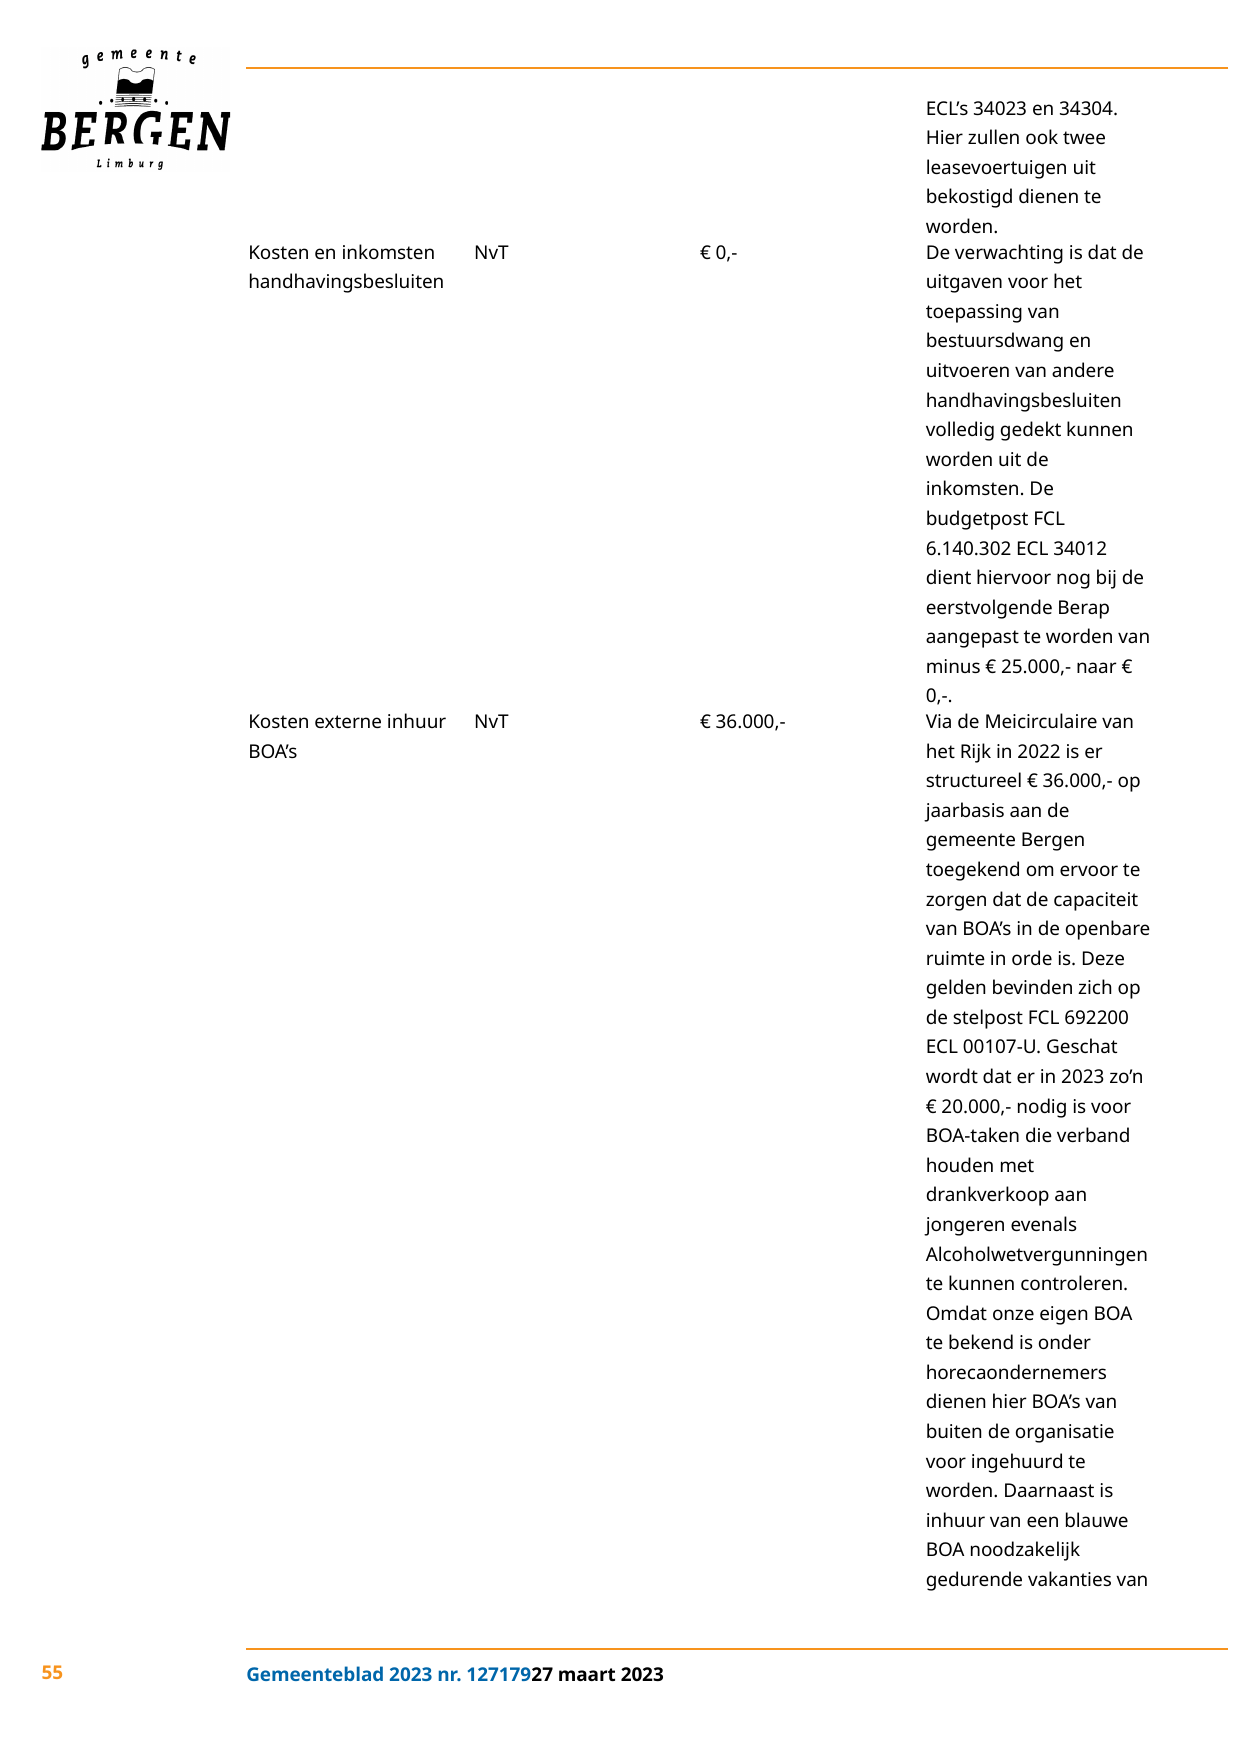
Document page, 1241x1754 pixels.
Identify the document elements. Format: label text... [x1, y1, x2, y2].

table_cell NvT [474, 239, 700, 708]
table_cell NvT [474, 708, 700, 1592]
table_cell De verwachting is dat de uitgaven voor het toepassing van bestuursdwang en uitvoeren van andere handhavingsbesluiten volledig gedekt kunnen worden uit de inkomsten. De budgetpost FCL 6.140.302 ECL 34012 dient hiervoor nog bij de eerstvolgende Berap aangepast te worden van minus € 25.000,- naar € 0,-. [926, 239, 1152, 708]
table_cell Kosten externe inhuur BOA’s [248, 708, 474, 1592]
table_cell [248, 95, 474, 239]
table_cell € 36.000,- [700, 708, 926, 1592]
picture [41, 47, 231, 172]
table_cell Kosten en inkomsten handhavingsbesluiten [248, 239, 474, 708]
table_cell € 0,- [700, 239, 926, 708]
table_cell [474, 95, 700, 239]
table_cell ECL’s 34023 en 34304. Hier zullen ook twee leasevoertuigen uit bekostigd dienen te worden. [926, 95, 1152, 239]
table_cell Via de Meicirculaire van het Rijk in 2022 is er structureel € 36.000,- op jaarbasis aan de gemeente Bergen toegekend om ervoor te zorgen dat de capaciteit van BOA’s in de openbare ruimte in orde is. Deze gelden bevinden zich op de stelpost FCL 692200 ECL 00107-U. Geschat wordt dat er in 2023 zo’n € 20.000,- nodig is voor BOA-taken die verband houden met drankverkoop aan jongeren evenals Alcoholwetvergunningen te kunnen controleren. Omdat onze eigen BOA te bekend is onder horecaondernemers dienen hier BOA’s van buiten de organisatie voor ingehuurd te worden. Daarnaast is inhuur van een blauwe BOA noodzakelijk gedurende vakanties van [926, 708, 1152, 1592]
table_cell [700, 95, 926, 239]
